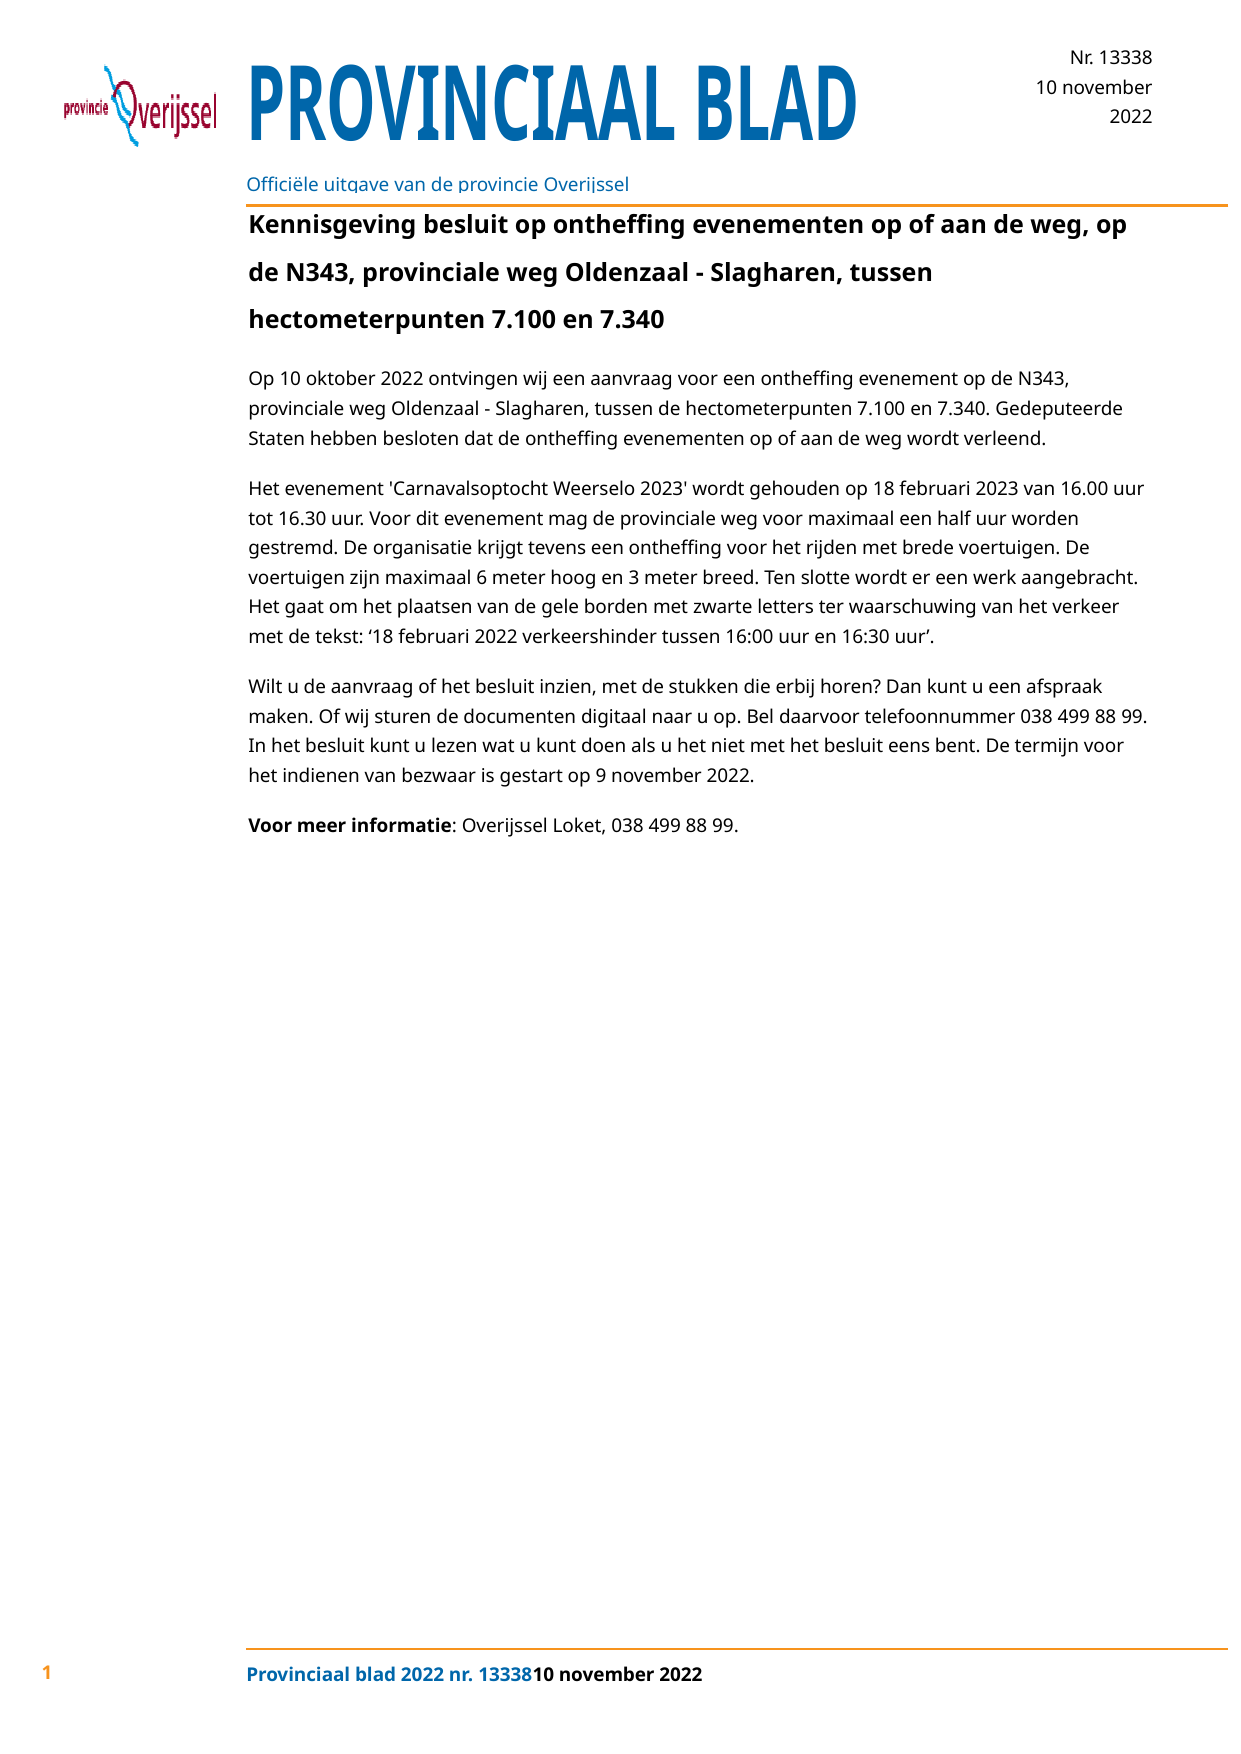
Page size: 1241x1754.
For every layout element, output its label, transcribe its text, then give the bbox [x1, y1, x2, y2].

picture [41, 47, 231, 172]
text Op 10 oktober 2022 ontvingen wij een aanvraag voor een ontheffing evenement op de N343, provinciale weg Oldenzaal - Slagharen, tussen de hectometerpunten 7.100 en 7.340. Gedeputeerde Staten hebben besloten dat de ontheffing evenementen op of aan de weg wordt verleend. [248, 366, 1152, 450]
text Wilt u de aanvraag of het besluit inzien, met de stukken die erbij horen? Dan kunt u een afspraak maken. Of wij sturen de documenten digitaal naar u op. Bel daarvoor telefoonnummer 038 499 88 99. In het besluit kunt u lezen wat u kunt doen als u het niet met het besluit eens bent. De termijn voor het indienen van bezwaar is gestart op 9 november 2022. [248, 673, 1152, 788]
text Voor meer informatie: Overijssel Loket, 038 499 88 99. [248, 813, 1152, 838]
text Het evenement 'Carnavalsoptocht Weerselo 2023' wordt gehouden op 18 februari 2023 van 16.00 uur tot 16.30 uur. Voor dit evenement mag de provinciale weg voor maximaal een half uur worden gestremd. De organisatie krijgt tevens een ontheffing voor het rijden met brede voertuigen. De voertuigen zijn maximaal 6 meter hoog en 3 meter breed. Ten slotte wordt er een werk aangebracht. Het gaat om het plaatsen van de gele borden met zwarte letters ter waarschuwing van het verkeer met de tekst: ‘18 februari 2022 verkeershinder tussen 16:00 uur en 16:30 uur’. [248, 475, 1152, 649]
text Kennisgeving besluit op ontheffing evenementen op of aan de weg, op de N343, provinciale weg Oldenzaal - Slagharen, tussen hectometerpunten 7.100 en 7.340 [248, 207, 1152, 336]
